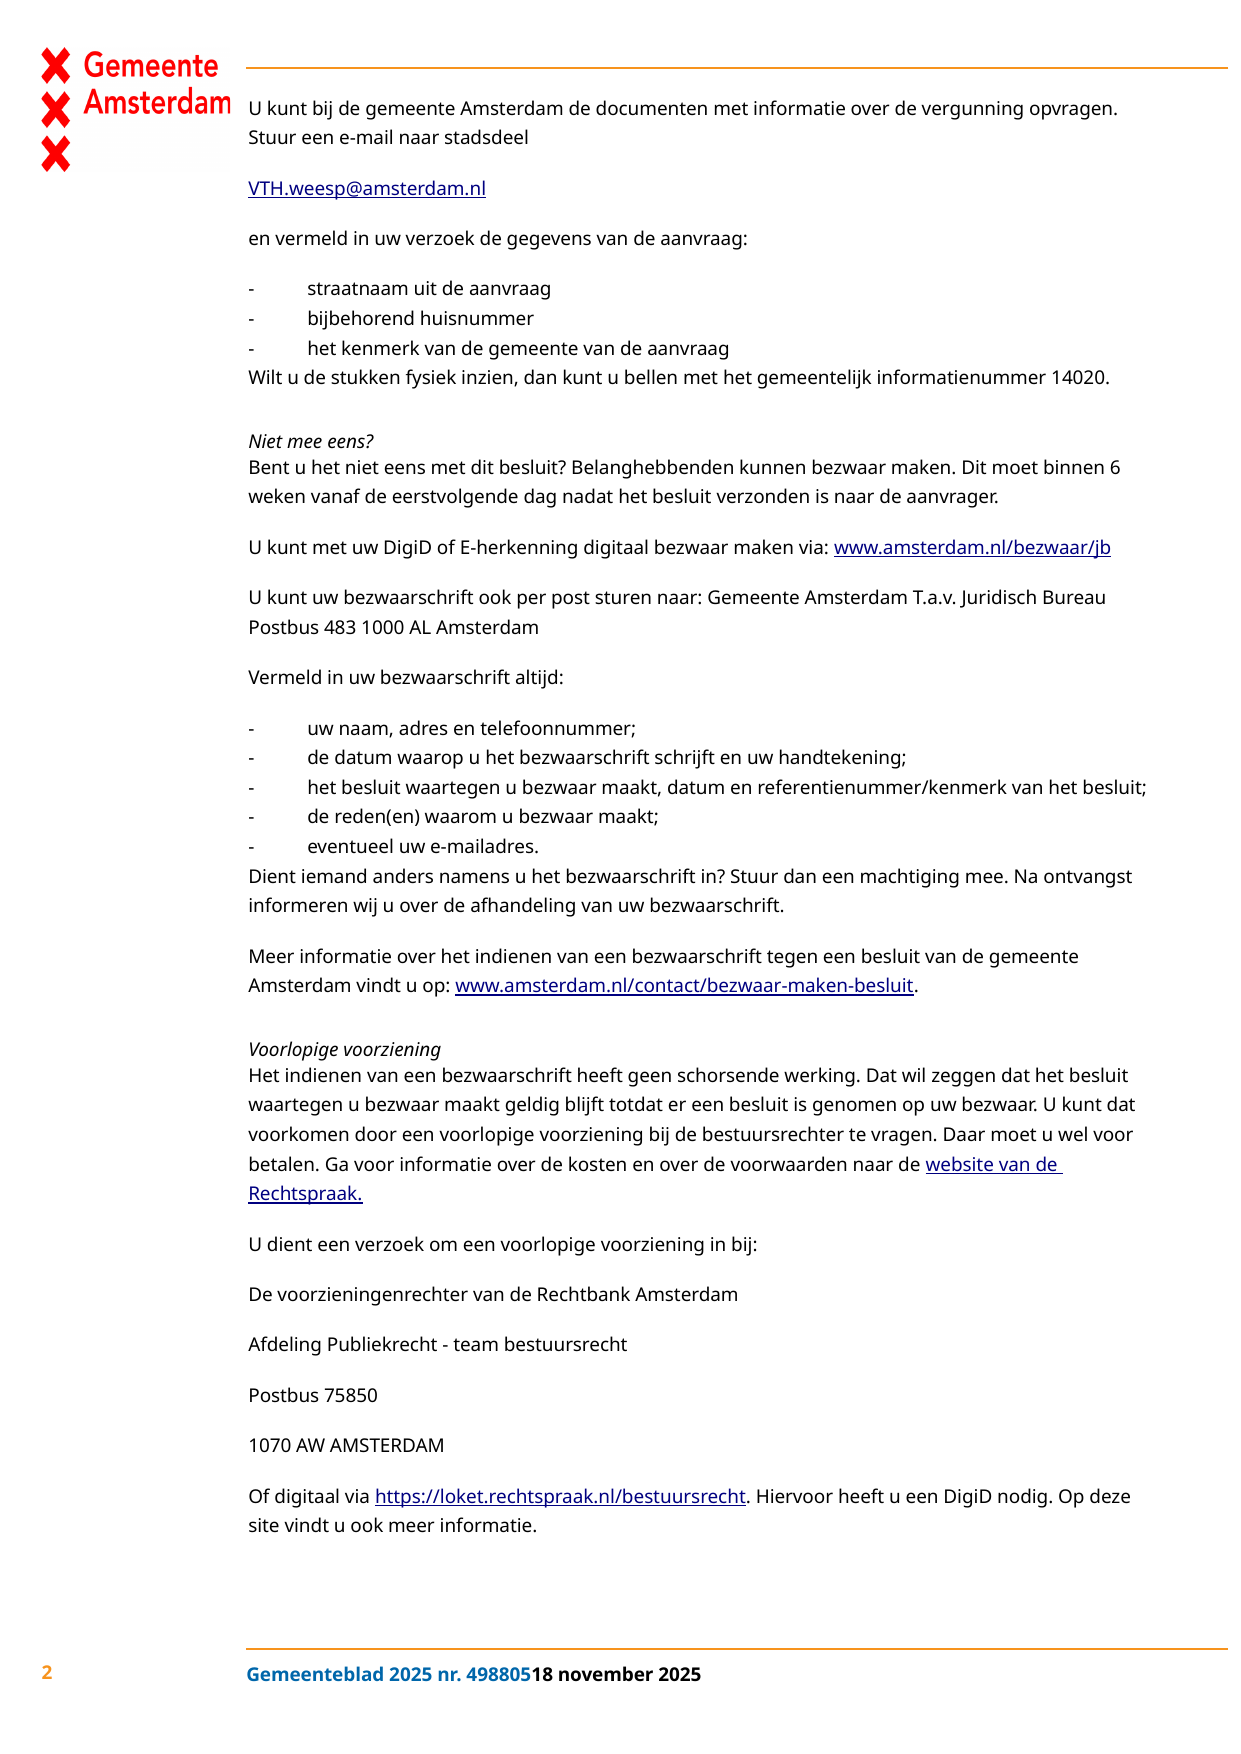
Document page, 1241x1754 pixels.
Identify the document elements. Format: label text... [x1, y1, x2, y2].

list de datum waarop u het bezwaarschrift schrijft en uw handtekening; [248, 744, 1152, 770]
text en vermeld in uw verzoek de gegevens van de aanvraag: [248, 225, 1152, 251]
text De voorzieningenrechter van de Rechtbank Amsterdam [248, 1281, 1152, 1307]
list straatnaam uit de aanvraag [248, 276, 1152, 301]
text U dient een verzoek om een voorlopige voorziening in bij: [248, 1231, 1152, 1257]
list de reden(en) waarom u bezwaar maakt; [248, 804, 1152, 829]
list uw naam, adres en telefoonnummer; [248, 715, 1152, 741]
list het besluit waartegen u bezwaar maakt, datum en referentienummer/kenmerk van het besluit; [248, 774, 1152, 800]
text Of digitaal via https://loket.rechtspraak.nl/bestuursrecht. Hiervoor heeft u een DigiD nodig. Op deze site vindt u ook meer informatie. [248, 1483, 1152, 1538]
list het kenmerk van de gemeente van de aanvraag [248, 335, 1152, 361]
text Bent u het niet eens met dit besluit? Belanghebbenden kunnen bezwaar maken. Dit moet binnen 6 weken vanaf de eerstvolgende dag nadat het besluit verzonden is naar de aanvrager. [248, 454, 1152, 509]
text U kunt bij de gemeente Amsterdam de documenten met informatie over de vergunning opvragen. Stuur een e-mail naar stadsdeel [248, 95, 1152, 150]
text Dient iemand anders namens u het bezwaarschrift in? Stuur dan een machtiging mee. Na ontvangst informeren wij u over de afhandeling van uw bezwaarschrift. [248, 863, 1152, 918]
text 1070 AW AMSTERDAM [248, 1432, 1152, 1458]
text U kunt met uw DigiD of E-herkenning digitaal bezwaar maken via: www.amsterdam.nl/bezwaar/jb [248, 534, 1152, 560]
text U kunt uw bezwaarschrift ook per post sturen naar: Gemeente Amsterdam T.a.v. Juridisch Bureau Postbus 483 1000 AL Amsterdam [248, 584, 1152, 640]
text Meer informatie over het indienen van een bezwaarschrift tegen een besluit van de gemeente Amsterdam vindt u op: www.amsterdam.nl/contact/bezwaar-maken-besluit. [248, 943, 1152, 998]
text Wilt u de stukken fysiek inzien, dan kunt u bellen met het gemeentelijk informatienummer 14020. [248, 364, 1152, 390]
picture [41, 47, 231, 172]
text Vermeld in uw bezwaarschrift altijd: [248, 664, 1152, 690]
text Afdeling Publiekrecht - team bestuursrecht [248, 1332, 1152, 1357]
text Het indienen van een bezwaarschrift heeft geen schorsende werking. Dat wil zeggen dat het besluit waartegen u bezwaar maakt geldig blijft totdat er een besluit is genomen op uw bezwaar. U kunt dat voorkomen door een voorlopige voorziening bij de bestuursrechter te vragen. Daar moet u wel voor betalen. Ga voor informatie over de kosten en over de voorwaarden naar de website van de Rechtspraak. [248, 1062, 1152, 1206]
list bijbehorend huisnummer [248, 305, 1152, 331]
text Niet mee eens? [248, 428, 1152, 454]
text Voorlopige voorziening [248, 1036, 1152, 1062]
text Postbus 75850 [248, 1382, 1152, 1408]
text VTH.weesp@amsterdam.nl [248, 175, 1152, 201]
list eventueel uw e-mailadres. [248, 833, 1152, 859]
